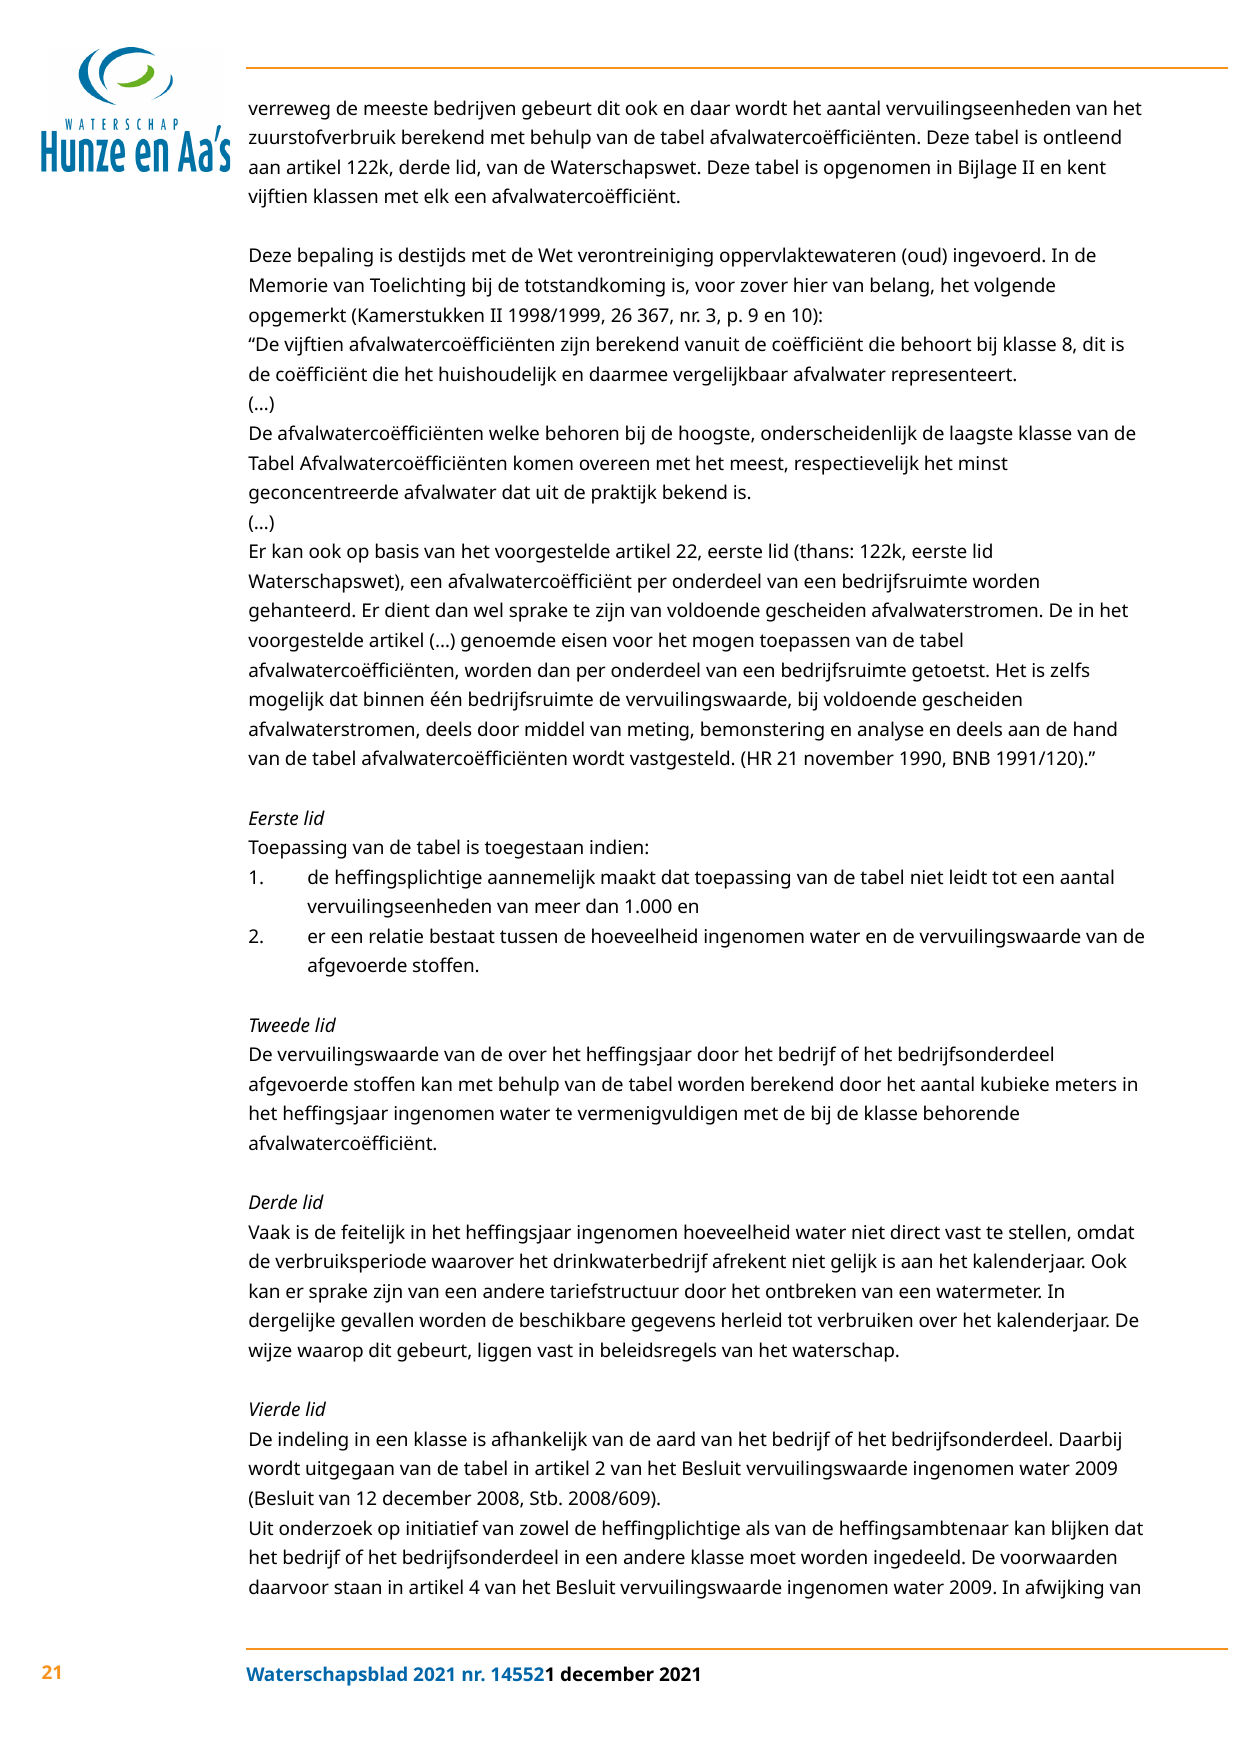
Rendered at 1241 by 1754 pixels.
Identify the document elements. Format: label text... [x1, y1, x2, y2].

text Vierde lid [248, 1396, 1152, 1422]
text Eerste lid [248, 805, 1152, 831]
text (…) [248, 391, 1152, 416]
text “De vijftien afvalwatercoëfficiënten zijn berekend vanuit de coëfficiënt die behoort bij klasse 8, dit is de coëfficiënt die het huishoudelijk en daarmee vergelijkbaar afvalwater representeert. [248, 331, 1152, 387]
text (…) [248, 509, 1152, 535]
list de heffingsplichtige aannemelijk maakt dat toepassing van de tabel niet leidt tot een aantal vervuilingseenheden van meer dan 1.000 en [248, 864, 1152, 919]
text Deze bepaling is destijds met de Wet verontreiniging oppervlaktewateren (oud) ingevoerd. In de Memorie van Toelichting bij de totstandkoming is, voor zover hier van belang, het volgende opgemerkt (Kamerstukken II 1998/1999, 26 367, nr. 3, p. 9 en 10): [248, 243, 1152, 328]
text Derde lid [248, 1189, 1152, 1215]
text De afvalwatercoëfficiënten welke behoren bij de hoogste, onderscheidenlijk de laagste klasse van de Tabel Afvalwatercoëfficiënten komen overeen met het meest, respectievelijk het minst geconcentreerde afvalwater dat uit de praktijk bekend is. [248, 420, 1152, 505]
text De indeling in een klasse is afhankelijk van de aard van het bedrijf of het bedrijfsonderdeel. Daarbij wordt uitgegaan van de tabel in artikel 2 van het Besluit vervuilingswaarde ingenomen water 2009 (Besluit van 12 december 2008, Stb. 2008/609). [248, 1426, 1152, 1511]
picture [226, 145, 231, 156]
text Tweede lid [248, 1012, 1152, 1038]
text verreweg de meeste bedrijven gebeurt dit ook en daar wordt het aantal vervuilingseenheden van het zuurstofverbruik berekend met behulp van de tabel afvalwatercoëfficiënten. Deze tabel is ontleend aan artikel 122k, derde lid, van de Waterschapswet. Deze tabel is opgenomen in Bijlage II en kent vijftien klassen met elk een afvalwatercoëfficiënt. [248, 95, 1152, 209]
picture [41, 47, 231, 172]
text Uit onderzoek op initiatief van zowel de heffingplichtige als van de heffingsambtenaar kan blijken dat het bedrijf of het bedrijfsonderdeel in een andere klasse moet worden ingedeeld. De voorwaarden daarvoor staan in artikel 4 van het Besluit vervuilingswaarde ingenomen water 2009. In afwijking van [248, 1515, 1152, 1600]
text De vervuilingswaarde van de over het heffingsjaar door het bedrijf of het bedrijfsonderdeel afgevoerde stoffen kan met behulp van de tabel worden berekend door het aantal kubieke meters in het heffingsjaar ingenomen water te vermenigvuldigen met de bij de klasse behorende afvalwatercoëfficiënt. [248, 1041, 1152, 1156]
list er een relatie bestaat tussen de hoeveelheid ingenomen water en de vervuilingswaarde van de afgevoerde stoffen. [248, 923, 1152, 978]
text Toepassing van de tabel is toegestaan indien: [248, 834, 1152, 860]
picture [183, 163, 191, 172]
picture [47, 154, 51, 172]
text Er kan ook op basis van het voorgestelde artikel 22, eerste lid (thans: 122k, eerste lid Waterschapswet), een afvalwatercoëfficiënt per onderdeel van een bedrijfsruimte worden gehanteerd. Er dient dan wel sprake te zijn van voldoende gescheiden afvalwaterstromen. De in het voorgestelde artikel (…) genoemde eisen voor het mogen toepassen van de tabel afvalwatercoëfficiënten, worden dan per onderdeel van een bedrijfsruimte getoetst. Het is zelfs mogelijk dat binnen één bedrijfsruimte de vervuilingswaarde, bij voldoende gescheiden afvalwaterstromen, deels door middel van meting, bemonstering en analyse en deels aan de hand van de tabel afvalwatercoëfficiënten wordt vastgesteld. (HR 21 november 1990, BNB 1991/120).” [248, 538, 1152, 771]
text Vaak is de feitelijk in het heffingsjaar ingenomen hoeveelheid water niet direct vast te stellen, omdat de verbruiksperiode waarover het drinkwaterbedrijf afrekent niet gelijk is aan het kalenderjaar. Ook kan er sprake zijn van een andere tariefstructuur door het ontbreken van een watermeter. In dergelijke gevallen worden de beschikbare gegevens herleid tot verbruiken over het kalenderjaar. De wijze waarop dit gebeurt, liggen vast in beleidsregels van het waterschap. [248, 1219, 1152, 1363]
